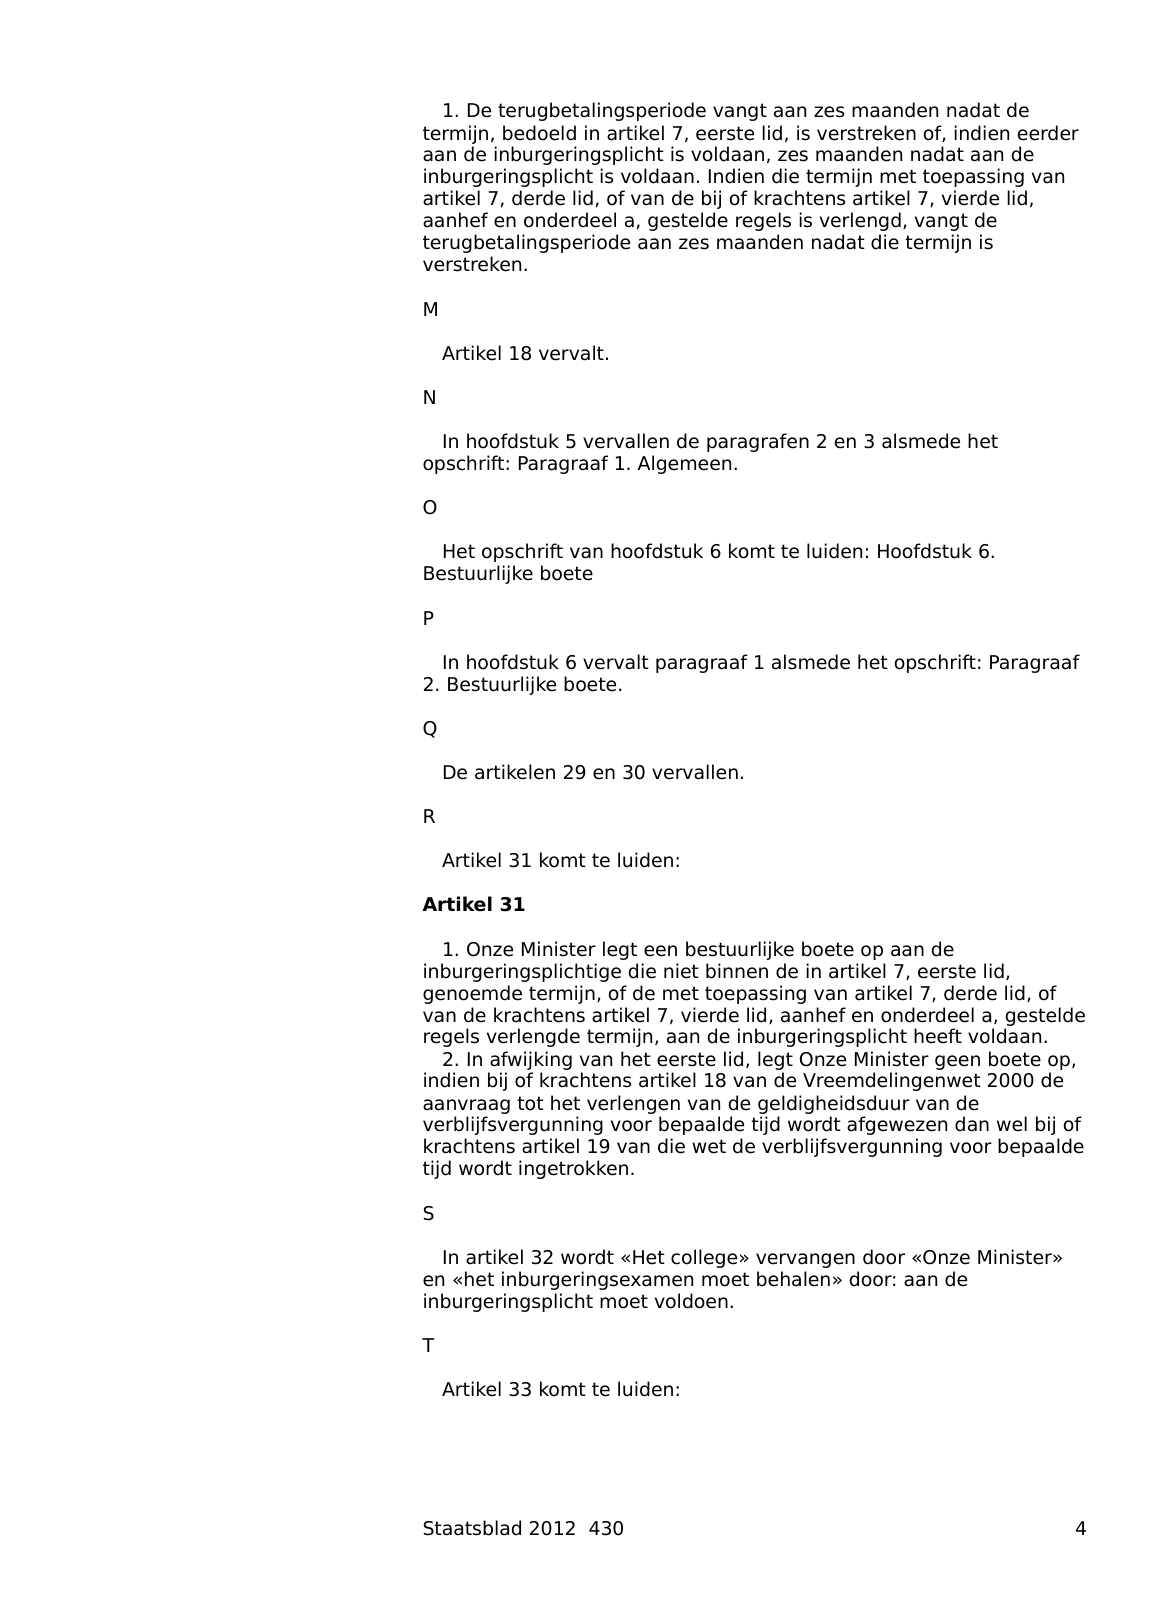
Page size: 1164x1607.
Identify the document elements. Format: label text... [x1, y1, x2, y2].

text M [422, 298, 1087, 320]
text De artikelen 29 en 30 vervallen. [422, 762, 1087, 784]
text In hoofdstuk 5 vervallen de paragrafen 2 en 3 alsmede het opschrift: Paragraaf 1. Algemeen. [422, 431, 1087, 475]
text 2. In afwijking van het eerste lid, legt Onze Minister geen boete op, indien bij of krachtens artikel 18 van de Vreemdelingenwet 2000 de aanvraag tot het verlengen van de geldigheidsduur van de verblijfsvergunning voor bepaalde tijd wordt afgewezen dan wel bij of krachtens artikel 19 van die wet de verblijfsvergunning voor bepaalde tijd wordt ingetrokken. [422, 1048, 1087, 1180]
text Artikel 31 komt te luiden: [422, 850, 1087, 872]
text Artikel 18 vervalt. [422, 343, 1087, 364]
text O [422, 497, 1087, 519]
text S [422, 1202, 1087, 1224]
text In hoofdstuk 6 vervalt paragraaf 1 alsmede het opschrift: Paragraaf 2. Bestuurlijke boete. [422, 652, 1087, 696]
text 1. Onze Minister legt een bestuurlijke boete op aan de inburgeringsplichtige die niet binnen de in artikel 7, eerste lid, genoemde termijn, of de met toepassing van artikel 7, derde lid, of van de krachtens artikel 7, vierde lid, aanhef en onderdeel a, gestelde regels verlengde termijn, aan de inburgeringsplicht heeft voldaan. [422, 938, 1087, 1048]
text Artikel 33 komt te luiden: [422, 1379, 1087, 1401]
text N [422, 387, 1087, 409]
text R [422, 806, 1087, 828]
subtitle Artikel 31 [422, 894, 1087, 916]
text Q [422, 718, 1087, 740]
text P [422, 607, 1087, 629]
text T [422, 1335, 1087, 1357]
text In artikel 32 wordt «Het college» vervangen door «Onze Minister» en «het inburgeringsexamen moet behalen» door: aan de inburgeringsplicht moet voldoen. [422, 1247, 1087, 1313]
text Het opschrift van hoofdstuk 6 komt te luiden: Hoofdstuk 6. Bestuurlijke boete [422, 541, 1087, 585]
text 1. De terugbetalingsperiode vangt aan zes maanden nadat de termijn, bedoeld in artikel 7, eerste lid, is verstreken of, indien eerder aan de inburgeringsplicht is voldaan, zes maanden nadat aan de inburgeringsplicht is voldaan. Indien die termijn met toepassing van artikel 7, derde lid, of van de bij of krachtens artikel 7, vierde lid, aanhef en onderdeel a, gestelde regels is verlengd, vangt de terugbetalingsperiode aan zes maanden nadat die termijn is verstreken. [422, 100, 1087, 276]
